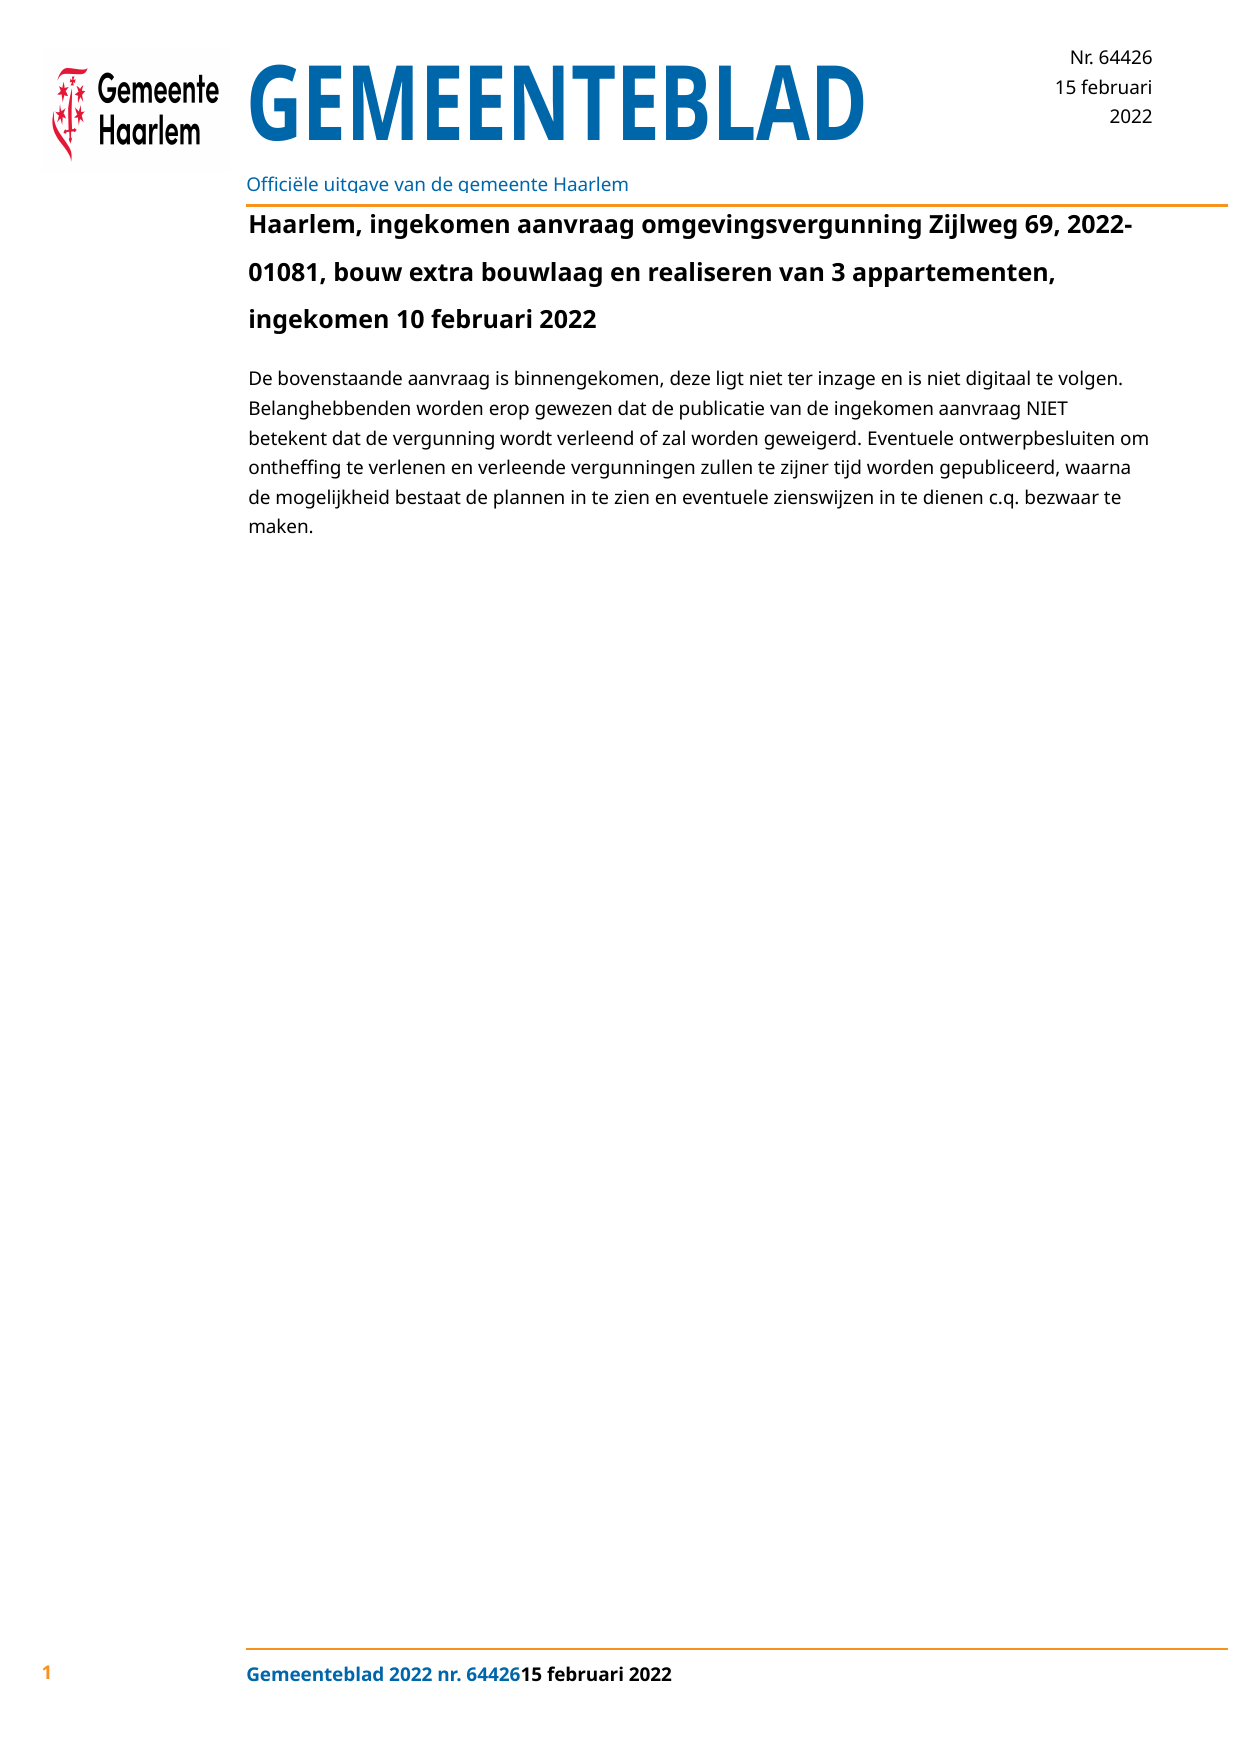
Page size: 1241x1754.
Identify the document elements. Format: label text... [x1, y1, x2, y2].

text De bovenstaande aanvraag is binnengekomen, deze ligt niet ter inzage en is niet digitaal te volgen. Belanghebbenden worden erop gewezen dat de publicatie van de ingekomen aanvraag NIET betekent dat de vergunning wordt verleend of zal worden geweigerd. Eventuele ontwerpbesluiten om ontheffing te verlenen en verleende vergunningen zullen te zijner tijd worden gepubliceerd, waarna de mogelijkheid bestaat de plannen in te zien en eventuele zienswijzen in te dienen c.q. bezwaar te maken. [248, 366, 1152, 539]
text Haarlem, ingekomen aanvraag omgevingsvergunning Zijlweg 69, 2022-01081, bouw extra bouwlaag en realiseren van 3 appartementen, ingekomen 10 februari 2022 [248, 207, 1152, 336]
picture [41, 47, 231, 172]
